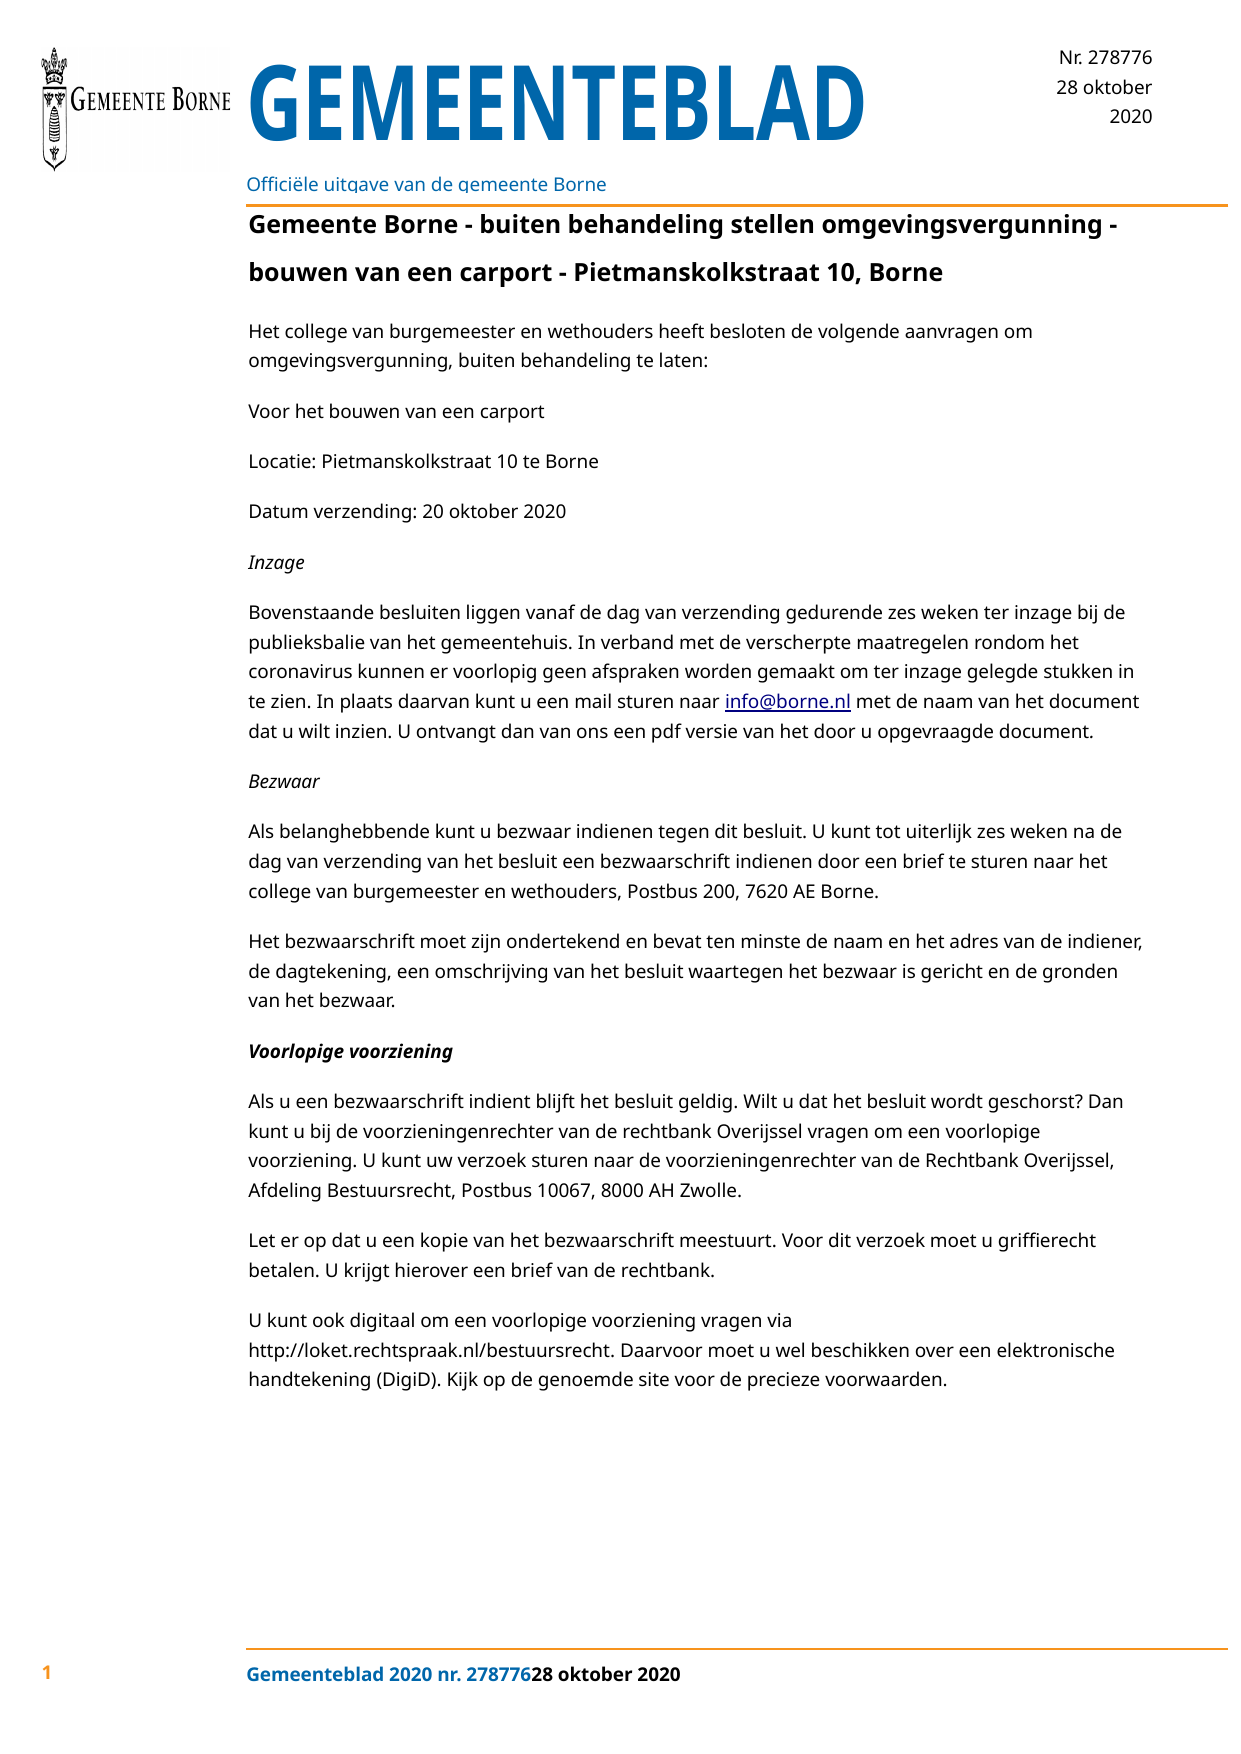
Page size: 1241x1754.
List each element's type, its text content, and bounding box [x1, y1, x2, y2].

text Als belanghebbende kunt u bezwaar indienen tegen dit besluit. U kunt tot uiterlijk zes weken na de dag van verzending van het besluit een bezwaarschrift indienen door een brief te sturen naar het college van burgemeester en wethouders, Postbus 200, 7620 AE Borne. [248, 819, 1152, 904]
text Het bezwaarschrift moet zijn ondertekend en bevat ten minste de naam en het adres van de indiener, de dagtekening, een omschrijving van het besluit waartegen het bezwaar is gericht en de gronden van het bezwaar. [248, 928, 1152, 1013]
text Inzage [248, 549, 1152, 575]
text Voor het bouwen van een carport [248, 398, 1152, 424]
text Bezwaar [248, 768, 1152, 794]
text Voorlopige voorziening [248, 1038, 1152, 1064]
text Als u een bezwaarschrift indient blijft het besluit geldig. Wilt u dat het besluit wordt geschorst? Dan kunt u bij de voorzieningenrechter van de rechtbank Overijssel vragen om een voorlopige voorziening. U kunt uw verzoek sturen naar de voorzieningenrechter van de Rechtbank Overijssel, Afdeling Bestuursrecht, Postbus 10067, 8000 AH Zwolle. [248, 1088, 1152, 1203]
picture [41, 47, 231, 172]
text Bovenstaande besluiten liggen vanaf de dag van verzending gedurende zes weken ter inzage bij de publieksbalie van het gemeentehuis. In verband met de verscherpte maatregelen rondom het coronavirus kunnen er voorlopig geen afspraken worden gemaakt om ter inzage gelegde stukken in te zien. In plaats daarvan kunt u een mail sturen naar info@borne.nl met de naam van het document dat u wilt inzien. U ontvangt dan van ons een pdf versie van het door u opgevraagde document. [248, 599, 1152, 744]
text Locatie: Pietmanskolkstraat 10 te Borne [248, 448, 1152, 474]
text U kunt ook digitaal om een voorlopige voorziening vragen via http://loket.rechtspraak.nl/bestuursrecht. Daarvoor moet u wel beschikken over een elektronische handtekening (DigiD). Kijk op de genoemde site voor de precieze voorwaarden. [248, 1307, 1152, 1392]
text Gemeente Borne - buiten behandeling stellen omgevingsvergunning - bouwen van een carport - Pietmanskolkstraat 10, Borne [248, 207, 1152, 288]
text Datum verzending: 20 oktober 2020 [248, 499, 1152, 524]
text Het college van burgemeester en wethouders heeft besloten de volgende aanvragen om omgevingsvergunning, buiten behandeling te laten: [248, 318, 1152, 373]
text Let er op dat u een kopie van het bezwaarschrift meestuurt. Voor dit verzoek moet u griffierecht betalen. U krijgt hierover een brief van de rechtbank. [248, 1227, 1152, 1283]
